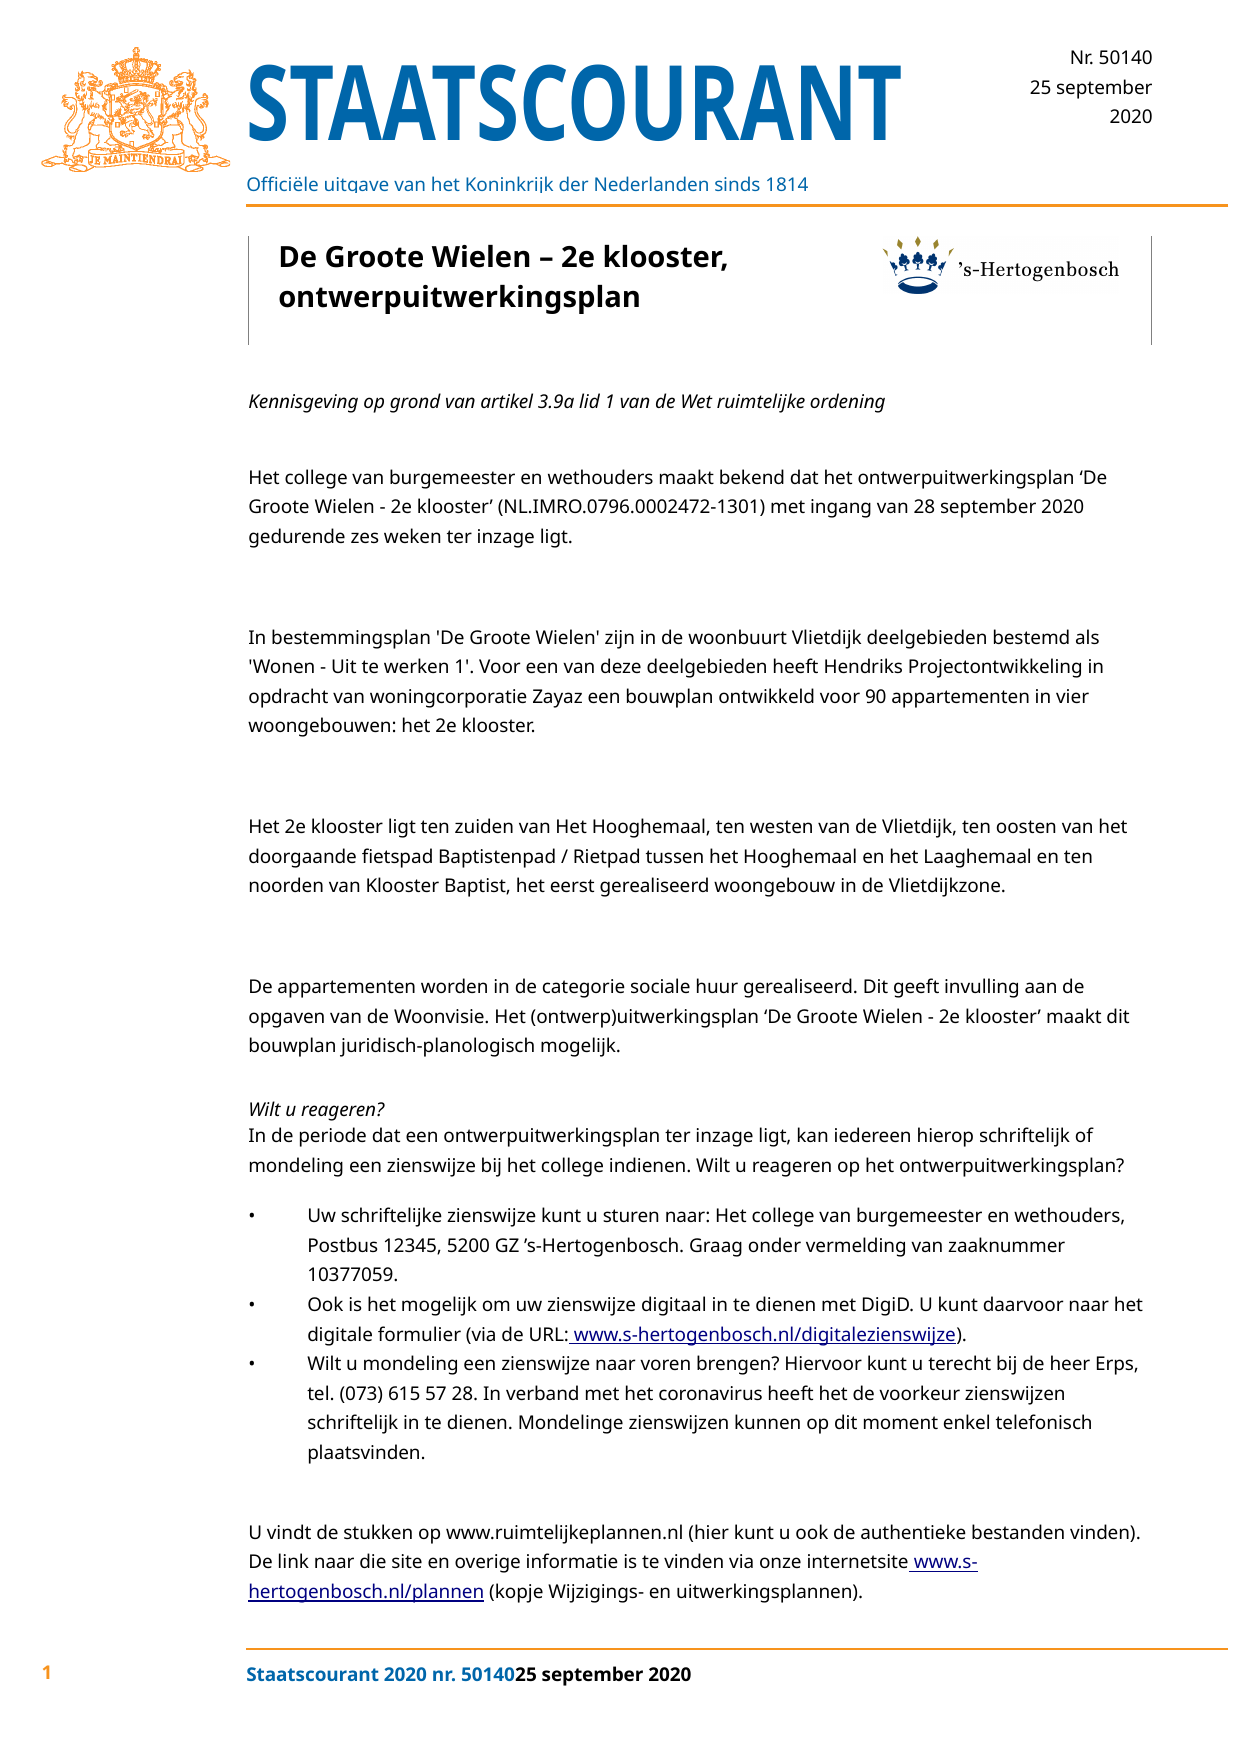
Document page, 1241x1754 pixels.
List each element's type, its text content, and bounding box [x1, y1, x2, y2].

list Uw schriftelijke zienswijze kunt u sturen naar: Het college van burgemeester en wethouders, Postbus 12345, 5200 GZ ’s-Hertogenbosch. Graag onder vermelding van zaaknummer 10377059. [248, 1202, 1152, 1287]
text Kennisgeving op grond van artikel 3.9a lid 1 van de Wet ruimtelijke ordening [248, 388, 1152, 413]
text In de periode dat een ontwerpuitwerkingsplan ter inzage ligt, kan iedereen hierop schriftelijk of mondeling een zienswijze bij het college indienen. Wilt u reageren op het ontwerpuitwerkingsplan? [248, 1122, 1152, 1178]
text Wilt u reageren? [248, 1097, 1152, 1122]
table_header [1119, 236, 1151, 293]
table_header [850, 294, 1151, 345]
text Het college van burgemeester en wethouders maakt bekend dat het ontwerpuitwerkingsplan ‘De Groote Wielen - 2e klooster’ (NL.IMRO.0796.0002472-1301) met ingang van 28 september 2020 gedurende zes weken ter inzage ligt. [248, 464, 1152, 549]
list Ook is het mogelijk om uw zienswijze digitaal in te dienen met DigiD. U kunt daarvoor naar het digitale formulier (via de URL: www.s-hertogenbosch.nl/digitalezienswijze). [248, 1291, 1152, 1346]
text De appartementen worden in de categorie sociale huur gerealiseerd. Dit geeft invulling aan de opgaven van de Woonvisie. Het (ontwerp)uitwerkingsplan ‘De Groote Wielen - 2e klooster’ maakt dit bouwplan juridisch-planologisch mogelijk. [248, 973, 1152, 1058]
text Het 2e klooster ligt ten zuiden van Het Hooghemaal, ten westen van de Vlietdijk, ten oosten van het doorgaande fietspad Baptistenpad / Rietpad tussen het Hooghemaal en het Laaghemaal en ten noorden van Klooster Baptist, het eerst gerealiseerd woongebouw in de Vlietdijkzone. [248, 813, 1152, 898]
text U vindt de stukken op www.ruimtelijkeplannen.nl (hier kunt u ook de authentieke bestanden vinden). De link naar die site en overige informatie is te vinden via onze internetsite www.s-hertogenbosch.nl/plannen (kopje Wijzigings- en uitwerkingsplannen). [248, 1519, 1152, 1604]
list Wilt u mondeling een zienswijze naar voren brengen? Hiervoor kunt u terecht bij de heer Erps, tel. (073) 615 57 28. In verband met het coronavirus heeft het de voorkeur zienswijzen schriftelijk in te dienen. Mondelinge zienswijzen kunnen op dit moment enkel telefonisch plaatsvinden. [248, 1350, 1152, 1465]
text In bestemmingsplan 'De Groote Wielen' zijn in de woonbuurt Vlietdijk deelgebieden bestemd als 'Wonen - Uit te werken 1'. Voor een van deze deelgebieden heeft Hendriks Projectontwikkeling in opdracht van woningcorporatie Zayaz een bouwplan ontwikkeld voor 90 appartementen in vier woongebouwen: het 2e klooster. [248, 624, 1152, 738]
picture [882, 236, 1119, 294]
picture [41, 47, 231, 172]
table_header [850, 236, 882, 293]
table_header De Groote Wielen – 2e klooster, ontwerpuitwerkingsplan [249, 236, 850, 345]
